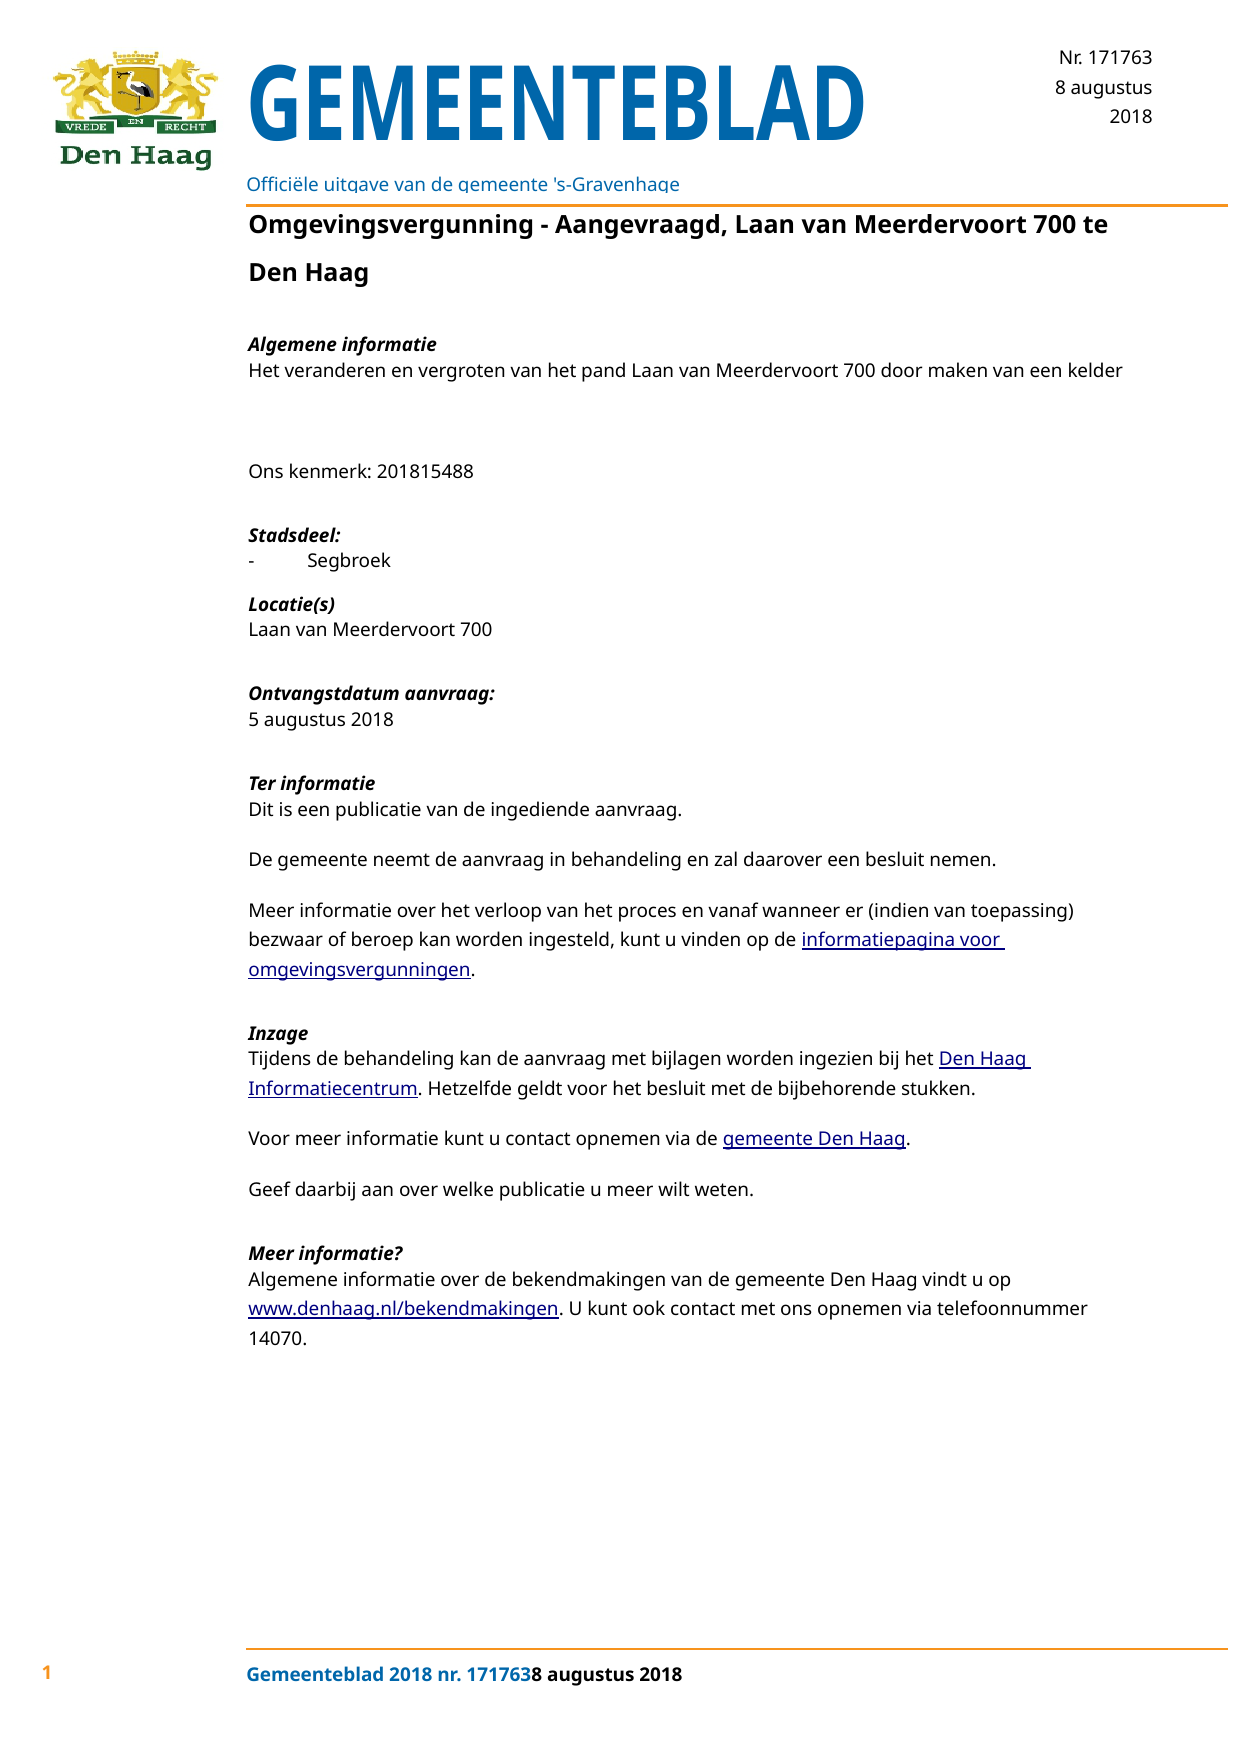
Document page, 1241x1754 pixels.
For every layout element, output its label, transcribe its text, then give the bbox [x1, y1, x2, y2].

text Ontvangstdatum aanvraag: [248, 681, 1152, 706]
text Meer informatie over het verloop van het proces en vanaf wanneer er (indien van toepassing) bezwaar of beroep kan worden ingesteld, kunt u vinden op de informatiepagina voor omgevingsvergunningen. [248, 897, 1152, 982]
text Stadsdeel: [248, 522, 1152, 548]
text Ons kenmerk: 201815488 [248, 458, 1152, 484]
text Meer informatie? [248, 1240, 1152, 1266]
text Dit is een publicatie van de ingediende aanvraag. [248, 796, 1152, 822]
text Omgevingsvergunning - Aangevraagd, Laan van Meerdervoort 700 te Den Haag [248, 207, 1152, 288]
text Ter informatie [248, 770, 1152, 796]
text Locatie(s) [248, 591, 1152, 617]
text Algemene informatie over de bekendmakingen van de gemeente Den Haag vindt u op www.denhaag.nl/bekendmakingen. U kunt ook contact met ons opnemen via telefoonnummer 14070. [248, 1266, 1152, 1351]
text Voor meer informatie kunt u contact opnemen via de gemeente Den Haag. [248, 1126, 1152, 1151]
text Inzage [248, 1020, 1152, 1046]
text 5 augustus 2018 [248, 706, 1152, 732]
text Laan van Meerdervoort 700 [248, 617, 1152, 642]
text Tijdens de behandeling kan de aanvraag met bijlagen worden ingezien bij het Den Haag Informatiecentrum. Hetzelfde geldt voor het besluit met de bijbehorende stukken. [248, 1046, 1152, 1101]
text Het veranderen en vergroten van het pand Laan van Meerdervoort 700 door maken van een kelder [248, 357, 1152, 383]
list Segbroek [248, 548, 1152, 573]
text De gemeente neemt de aanvraag in behandeling en zal daarover een besluit nemen. [248, 846, 1152, 872]
text Geef daarbij aan over welke publicatie u meer wilt weten. [248, 1176, 1152, 1202]
picture [41, 47, 231, 172]
text Algemene informatie [248, 331, 1152, 357]
